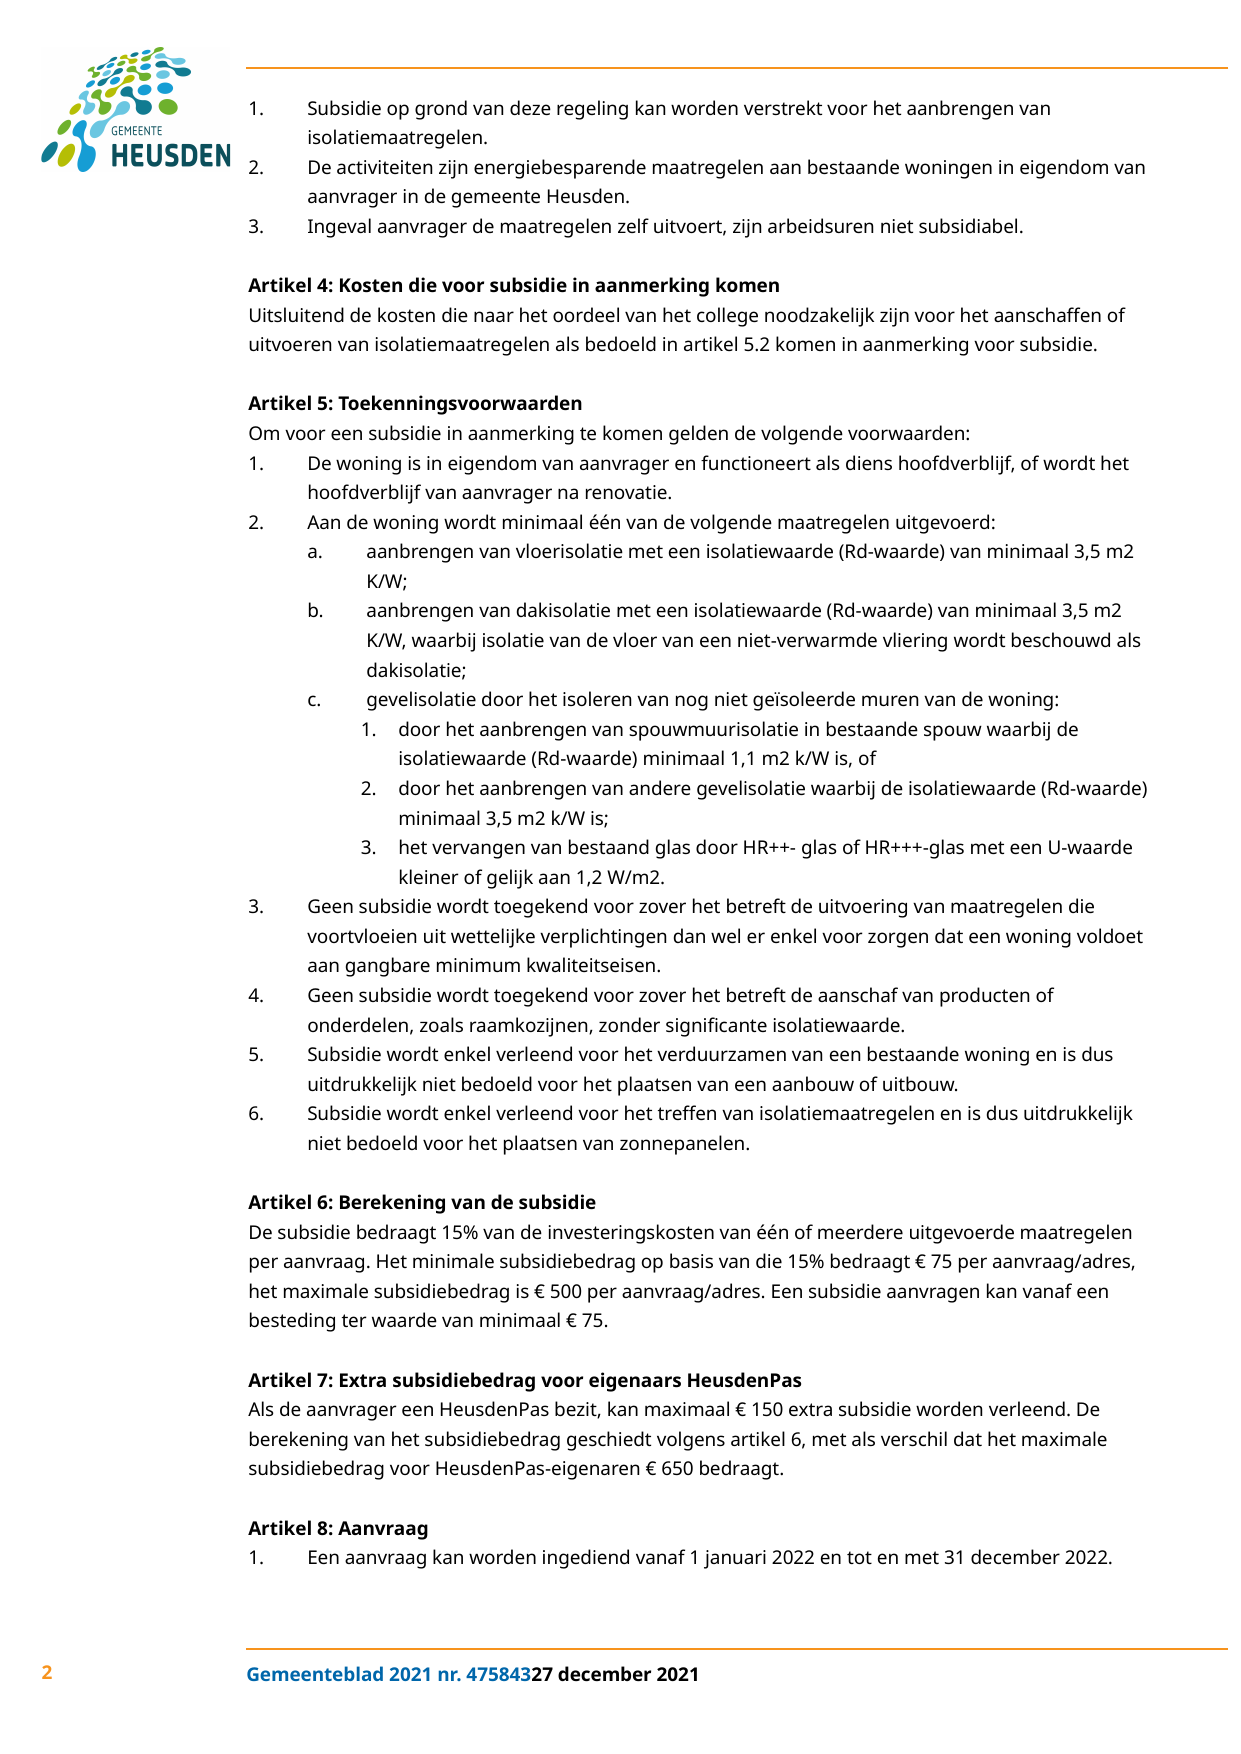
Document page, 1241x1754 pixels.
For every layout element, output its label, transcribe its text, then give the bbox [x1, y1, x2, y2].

list Een aanvraag kan worden ingediend vanaf 1 januari 2022 en tot en met 31 december 2022. [248, 1544, 1152, 1570]
list Geen subsidie wordt toegekend voor zover het betreft de aanschaf van producten of onderdelen, zoals raamkozijnen, zonder significante isolatiewaarde. [248, 982, 1152, 1038]
list het vervangen van bestaand glas door HR++- glas of HR+++-glas met een U-waarde kleiner of gelijk aan 1,2 W/m2. [361, 834, 1152, 890]
list Subsidie op grond van deze regeling kan worden verstrekt voor het aanbrengen van isolatiemaatregelen. [248, 95, 1152, 150]
text Artikel 7: Extra subsidiebedrag voor eigenaars HeusdenPas [248, 1367, 1152, 1393]
text Om voor een subsidie in aanmerking te komen gelden de volgende voorwaarden: [248, 420, 1152, 446]
text Artikel 8: Aanvraag [248, 1515, 1152, 1541]
list aanbrengen van dakisolatie met een isolatiewaarde (Rd-waarde) van minimaal 3,5 m2 K/W, waarbij isolatie van de vloer van een niet-verwarmde vliering wordt beschouwd als dakisolatie; [307, 598, 1152, 683]
list Geen subsidie wordt toegekend voor zover het betreft de uitvoering van maatregelen die voortvloeien uit wettelijke verplichtingen dan wel er enkel voor zorgen dat een woning voldoet aan gangbare minimum kwaliteitseisen. [248, 893, 1152, 978]
text Artikel 4: Kosten die voor subsidie in aanmerking komen [248, 272, 1152, 298]
list De activiteiten zijn energiebesparende maatregelen aan bestaande woningen in eigendom van aanvrager in de gemeente Heusden. [248, 154, 1152, 209]
list De woning is in eigendom van aanvrager en functioneert als diens hoofdverblijf, of wordt het hoofdverblijf van aanvrager na renovatie. [248, 450, 1152, 505]
text Als de aanvrager een HeusdenPas bezit, kan maximaal € 150 extra subsidie worden verleend. De berekening van het subsidiebedrag geschiedt volgens artikel 6, met als verschil dat het maximale subsidiebedrag voor HeusdenPas-eigenaren € 650 bedraagt. [248, 1396, 1152, 1481]
list Subsidie wordt enkel verleend voor het verduurzamen van een bestaande woning en is dus uitdrukkelijk niet bedoeld voor het plaatsen van een aanbouw of uitbouw. [248, 1041, 1152, 1097]
list door het aanbrengen van andere gevelisolatie waarbij de isolatiewaarde (Rd-waarde) minimaal 3,5 m2 k/W is; [361, 775, 1152, 831]
text Artikel 6: Berekening van de subsidie [248, 1189, 1152, 1215]
list Aan de woning wordt minimaal één van de volgende maatregelen uitgevoerd: [248, 509, 1152, 535]
text De subsidie bedraagt 15% van de investeringskosten van één of meerdere uitgevoerde maatregelen per aanvraag. Het minimale subsidiebedrag op basis van die 15% bedraagt € 75 per aanvraag/adres, het maximale subsidiebedrag is € 500 per aanvraag/adres. Een subsidie aanvragen kan vanaf een besteding ter waarde van minimaal € 75. [248, 1219, 1152, 1333]
list Ingeval aanvrager de maatregelen zelf uitvoert, zijn arbeidsuren niet subsidiabel. [248, 213, 1152, 239]
list gevelisolatie door het isoleren van nog niet geïsoleerde muren van de woning: [307, 686, 1152, 712]
picture [41, 47, 231, 172]
list aanbrengen van vloerisolatie met een isolatiewaarde (Rd-waarde) van minimaal 3,5 m2 K/W; [307, 538, 1152, 594]
text Artikel 5: Toekenningsvoorwaarden [248, 391, 1152, 416]
list Subsidie wordt enkel verleend voor het treffen van isolatiemaatregelen en is dus uitdrukkelijk niet bedoeld voor het plaatsen van zonnepanelen. [248, 1101, 1152, 1156]
list door het aanbrengen van spouwmuurisolatie in bestaande spouw waarbij de isolatiewaarde (Rd-waarde) minimaal 1,1 m2 k/W is, of [361, 716, 1152, 771]
text Uitsluitend de kosten die naar het oordeel van het college noodzakelijk zijn voor het aanschaffen of uitvoeren van isolatiemaatregelen als bedoeld in artikel 5.2 komen in aanmerking voor subsidie. [248, 302, 1152, 357]
